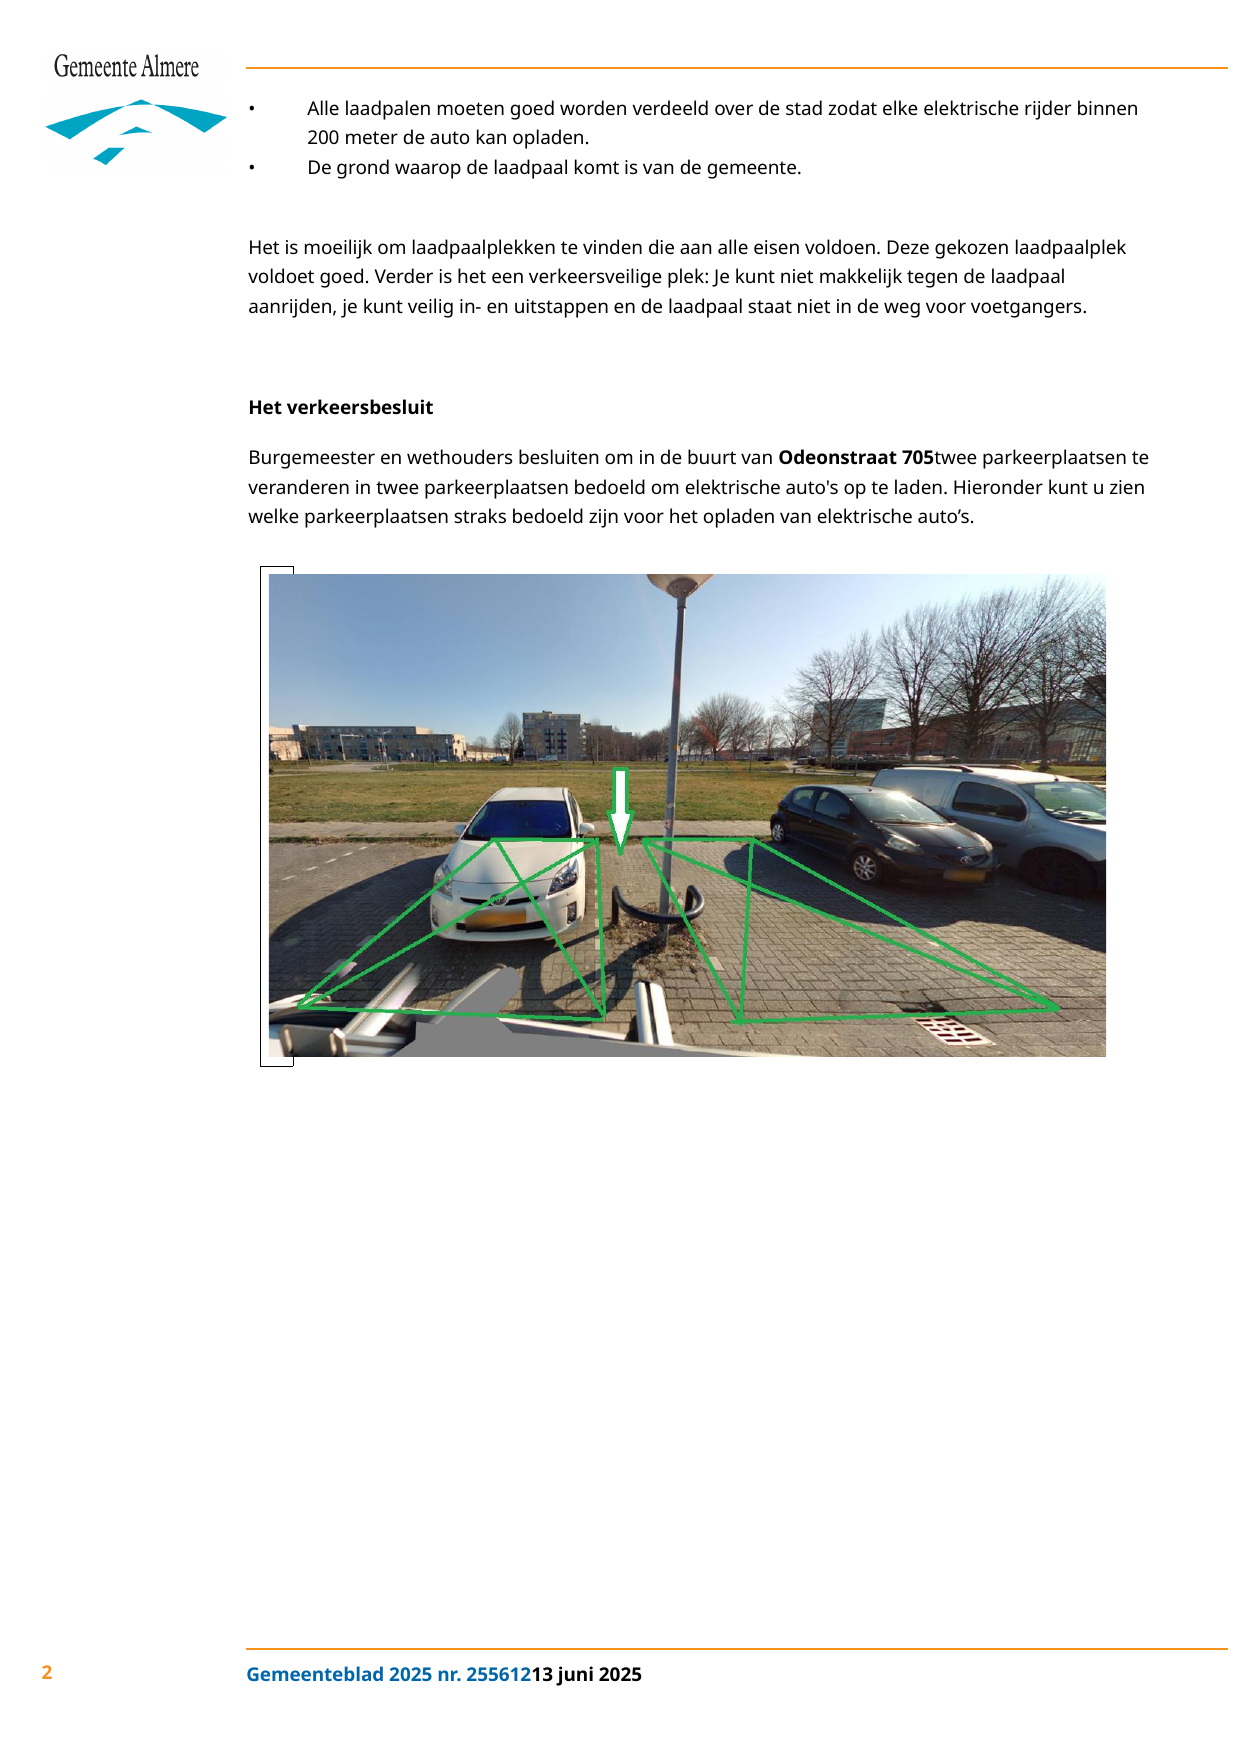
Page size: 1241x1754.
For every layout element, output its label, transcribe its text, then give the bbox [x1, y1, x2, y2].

text Burgemeester en wethouders besluiten om in de buurt van Odeonstraat 705twee parkeerplaatsen te veranderen in twee parkeerplaatsen bedoeld om elektrische auto's op te laden. Hieronder kunt u zien welke parkeerplaatsen straks bedoeld zijn voor het opladen van elektrische auto’s. [248, 444, 1152, 529]
text Het verkeersbesluit [248, 394, 1152, 420]
picture [41, 47, 231, 172]
list De grond waarop de laadpaal komt is van de gemeente. [248, 154, 1152, 180]
list Alle laadpalen moeten goed worden verdeeld over de stad zodat elke elektrische rijder binnen 200 meter de auto kan opladen. [248, 95, 1152, 150]
text Het is moeilijk om laadpaalplekken te vinden die aan alle eisen voldoen. Deze gekozen laadpaalplek voldoet goed. Verder is het een verkeersveilige plek: Je kunt niet makkelijk tegen de laadpaal aanrijden, je kunt veilig in- en uitstappen en de laadpaal staat niet in de weg voor voetgangers. [248, 234, 1152, 319]
picture [268, 574, 1107, 1057]
